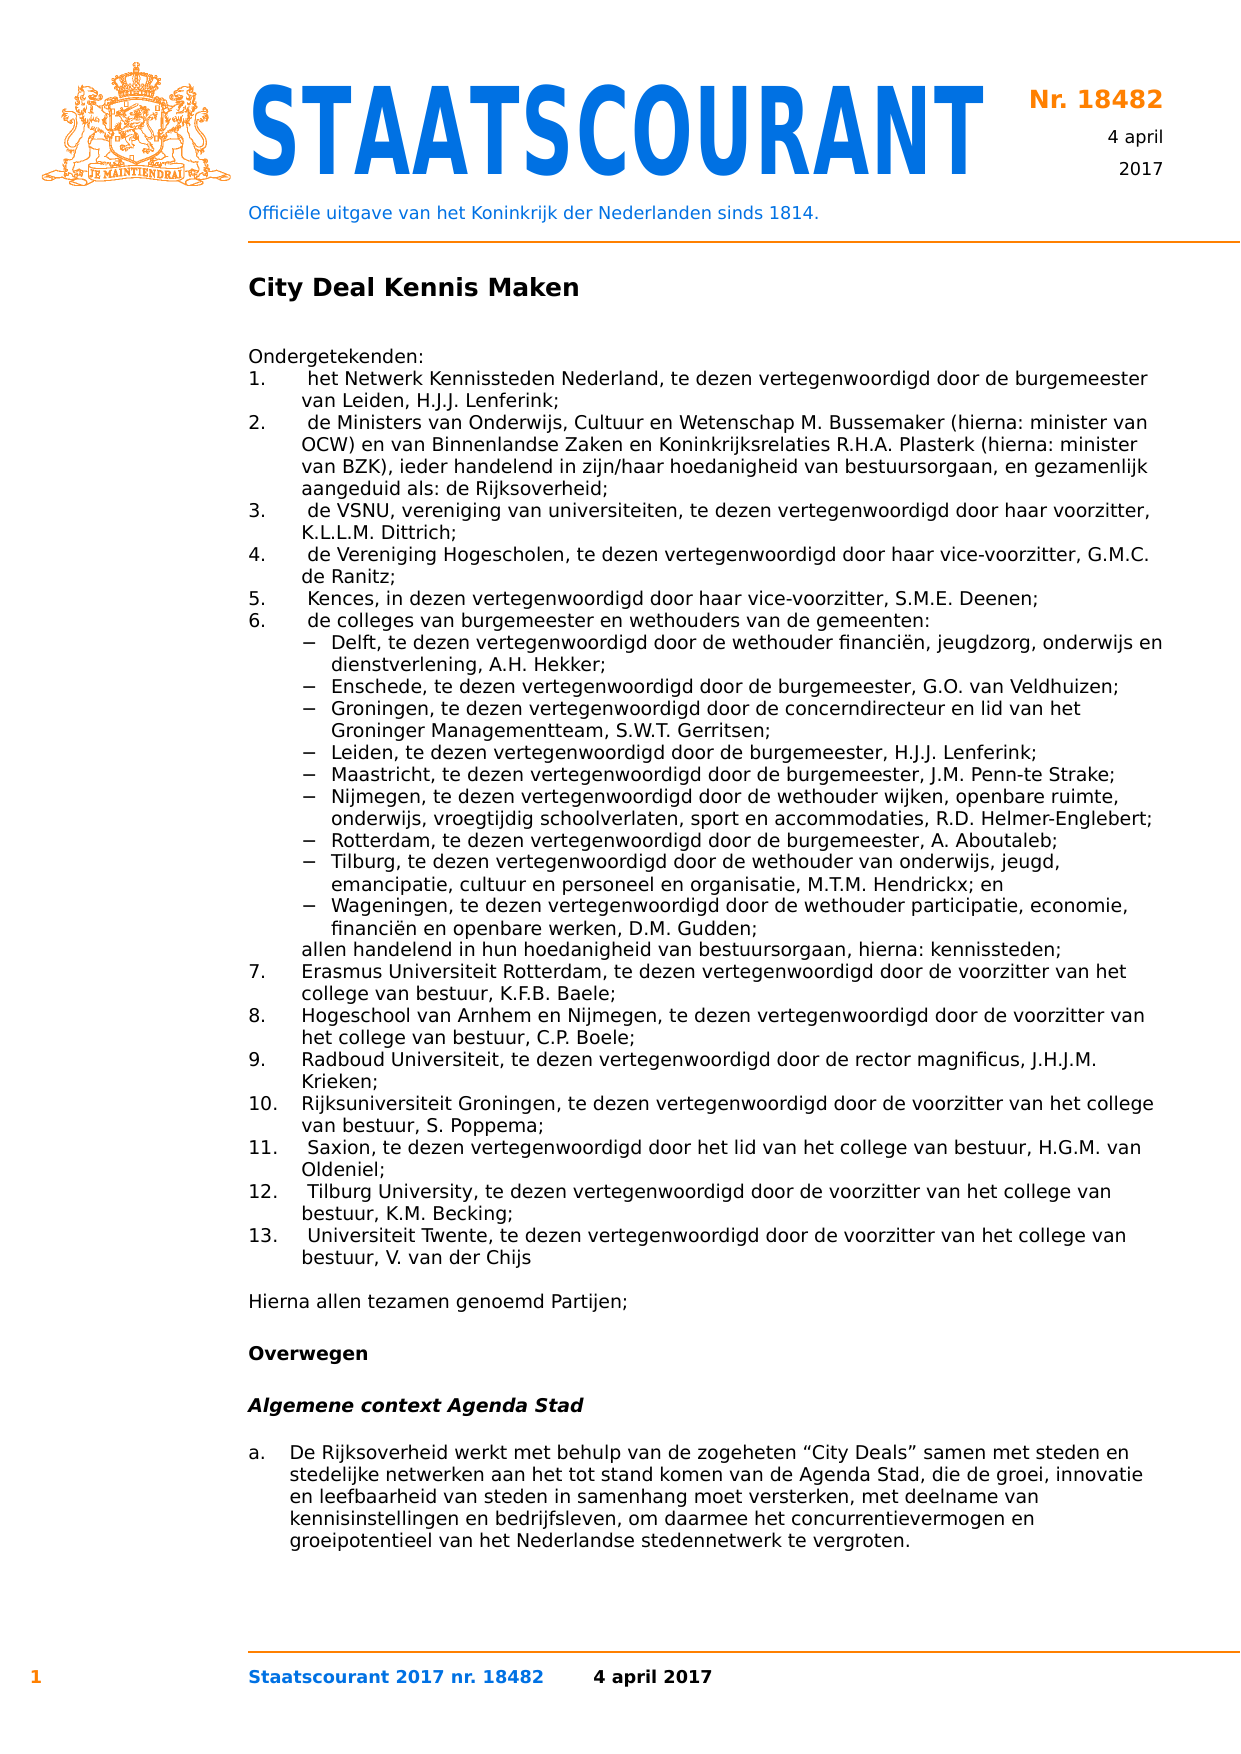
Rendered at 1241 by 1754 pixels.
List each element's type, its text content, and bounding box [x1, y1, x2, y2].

text − Maastricht, te dezen vertegenwoordigd door de burgemeester, J.M. Penn-te Strake; [301, 763, 1163, 786]
text 10. Rijksuniversiteit Groningen, te dezen vertegenwoordigd door de voorzitter van het college van bestuur, S. Poppema; [248, 1093, 1163, 1137]
text Hierna allen tezamen genoemd Partijen; [248, 1291, 1163, 1313]
subtitle City Deal Kennis Maken [248, 273, 1163, 302]
picture [41, 62, 231, 186]
text 3. de VSNU, vereniging van universiteiten, te dezen vertegenwoordigd door haar voorzitter, K.L.L.M. Dittrich; [248, 500, 1163, 544]
text − Rotterdam, te dezen vertegenwoordigd door de burgemeester, A. Aboutaleb; [301, 829, 1163, 851]
text 4. de Vereniging Hogescholen, te dezen vertegenwoordigd door haar vice-voorzitter, G.M.C. de Ranitz; [248, 544, 1163, 588]
text 5. Kences, in dezen vertegenwoordigd door haar vice-voorzitter, S.M.E. Deenen; [248, 588, 1163, 610]
text 2. de Ministers van Onderwijs, Cultuur en Wetenschap M. Bussemaker (hierna: minister van OCW) en van Binnenlandse Zaken en Koninkrijksrelaties R.H.A. Plasterk (hierna: minister van BZK), ieder handelend in zijn/haar hoedanigheid van bestuursorgaan, en gezamenlijk aangeduid als: de Rijksoverheid; [248, 412, 1163, 500]
subtitle Overwegen [248, 1343, 1163, 1365]
table_header Nr. 18482 [998, 62, 1240, 121]
text 7. Erasmus Universiteit Rotterdam, te dezen vertegenwoordigd door de voorzitter van het college van bestuur, K.F.B. Baele; [248, 961, 1163, 1005]
text − Nijmegen, te dezen vertegenwoordigd door de wethouder wijken, openbare ruimte, onderwijs, vroegtijdig schoolverlaten, sport en accommodaties, R.D. Helmer-Englebert; [301, 786, 1163, 829]
table_cell Officiële uitgave van het Koninkrijk der Nederlanden sinds 1814. [248, 203, 1240, 241]
text 1. het Netwerk Kennissteden Nederland, te dezen vertegenwoordigd door de burgemeester van Leiden, H.J.J. Lenferink; [248, 368, 1163, 412]
text 13. Universiteit Twente, te dezen vertegenwoordigd door de voorzitter van het college van bestuur, V. van der Chijs [248, 1225, 1163, 1269]
subtitle Algemene context Agenda Stad [248, 1395, 1163, 1417]
table_cell 4 april [998, 121, 1240, 153]
text 12. Tilburg University, te dezen vertegenwoordigd door de voorzitter van het college van bestuur, K.M. Becking; [248, 1181, 1163, 1225]
text − Wageningen, te dezen vertegenwoordigd door de wethouder participatie, economie, financiën en openbare werken, D.M. Gudden; [301, 895, 1163, 939]
text 6. de colleges van burgemeester en wethouders van de gemeenten: [248, 610, 1163, 632]
table_cell 2017 [998, 153, 1240, 203]
text 9. Radboud Universiteit, te dezen vertegenwoordigd door de rector magnificus, J.H.J.M. Krieken; [248, 1049, 1163, 1093]
text 8. Hogeschool van Arnhem en Nijmegen, te dezen vertegenwoordigd door de voorzitter van het college van bestuur, C.P. Boele; [248, 1005, 1163, 1049]
text allen handelend in hun hoedanigheid van bestuursorgaan, hierna: kennissteden; [301, 939, 1163, 961]
table_header STAATSCOURANT [248, 62, 998, 203]
text a. De Rijksoverheid werkt met behulp van de zogeheten “City Deals” samen met steden en stedelijke netwerken aan het tot stand komen van de Agenda Stad, die de groei, innovatie en leefbaarheid van steden in samenhang moet versterken, met deelname van kennisinstellingen en bedrijfsleven, om daarmee het concurrentievermogen en groeipotentieel van het Nederlandse stedennetwerk te vergroten. [248, 1442, 1163, 1552]
text 11. Saxion, te dezen vertegenwoordigd door het lid van het college van bestuur, H.G.M. van Oldeniel; [248, 1137, 1163, 1181]
text − Groningen, te dezen vertegenwoordigd door de concerndirecteur en lid van het Groninger Managementteam, S.W.T. Gerritsen; [301, 698, 1163, 742]
text − Enschede, te dezen vertegenwoordigd door de burgemeester, G.O. van Veldhuizen; [301, 676, 1163, 698]
table_header [25, 62, 248, 241]
text − Leiden, te dezen vertegenwoordigd door de burgemeester, H.J.J. Lenferink; [301, 742, 1163, 763]
text Ondergetekenden: [248, 346, 1163, 368]
text − Delft, te dezen vertegenwoordigd door de wethouder financiën, jeugdzorg, onderwijs en dienstverlening, A.H. Hekker; [301, 632, 1163, 676]
text − Tilburg, te dezen vertegenwoordigd door de wethouder van onderwijs, jeugd, emancipatie, cultuur en personeel en organisatie, M.T.M. Hendrickx; en [301, 851, 1163, 895]
